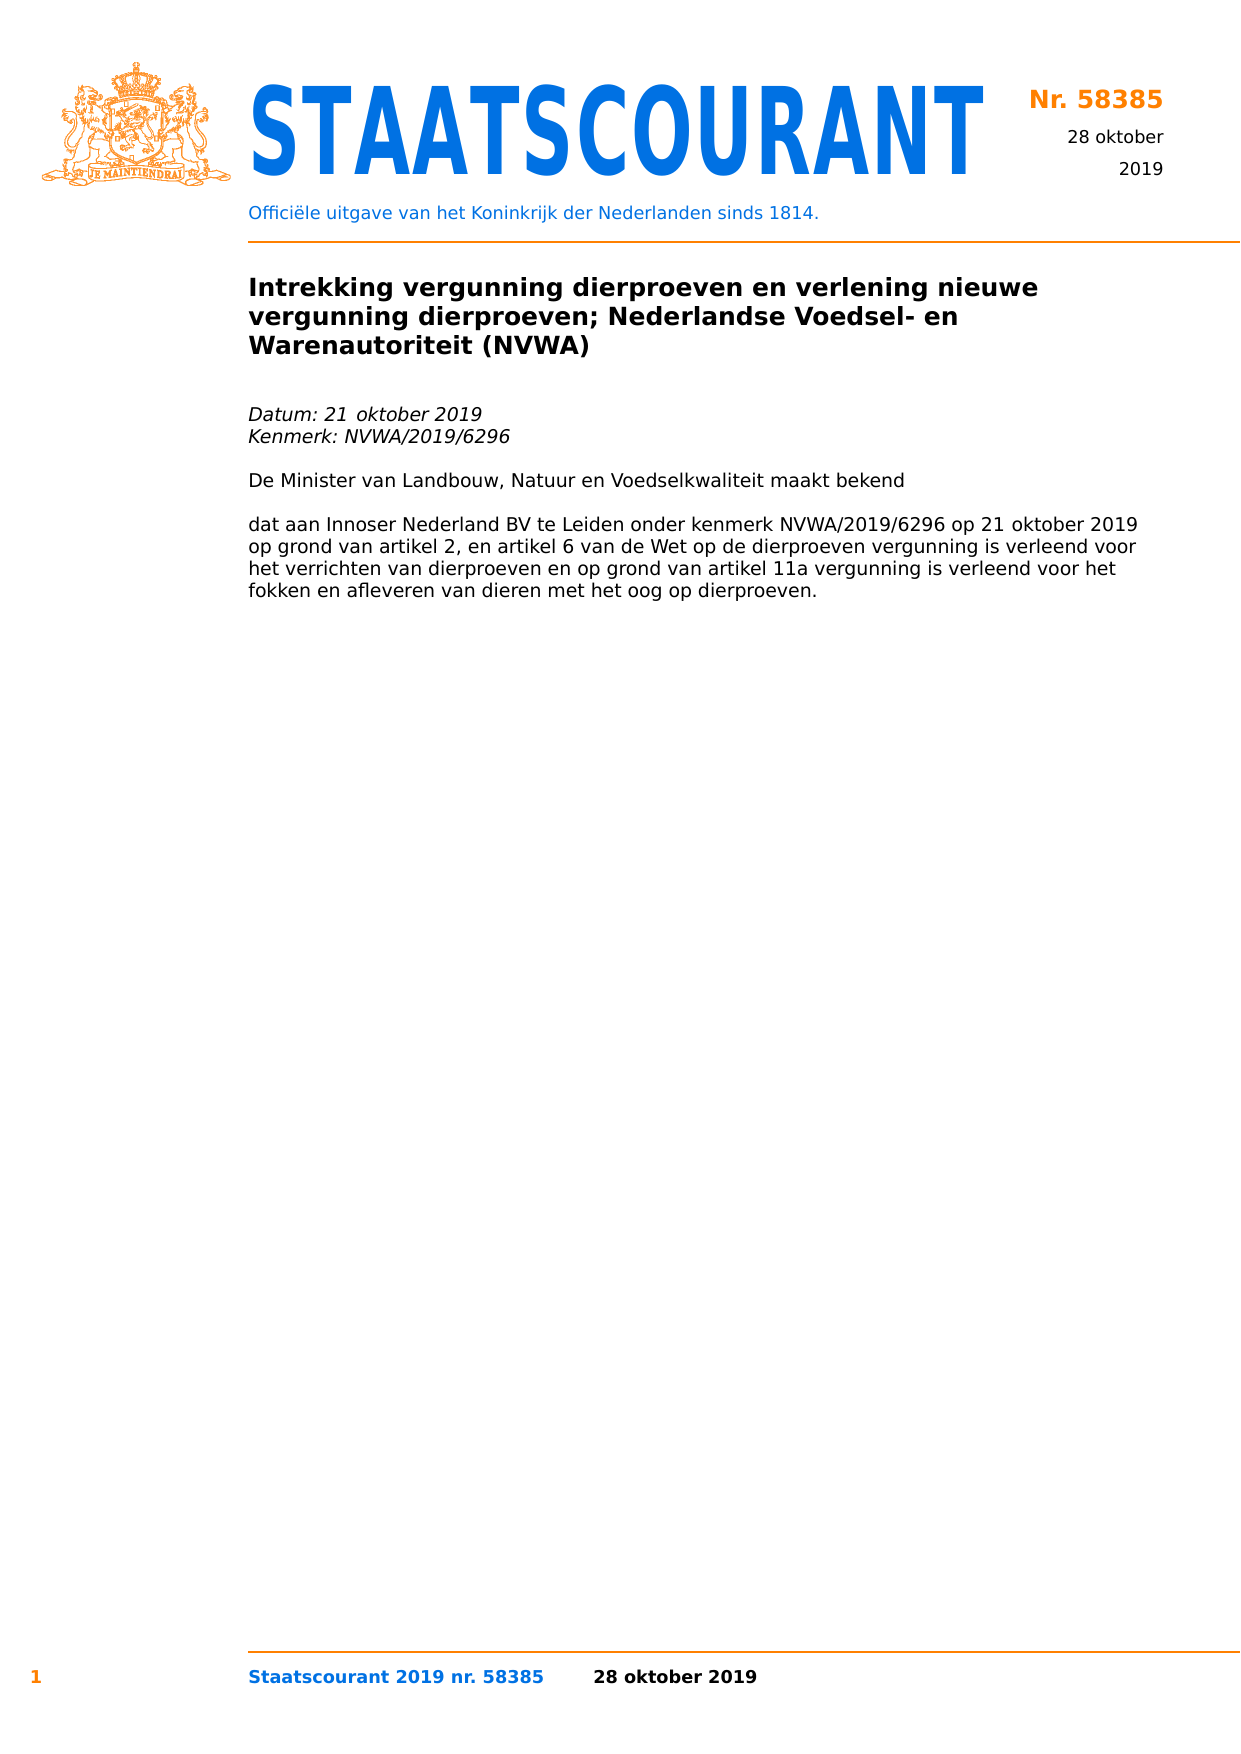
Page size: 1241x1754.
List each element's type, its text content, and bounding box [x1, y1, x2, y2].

table_cell 28 oktober [998, 121, 1240, 153]
table_cell 2019 [998, 153, 1240, 203]
table_header [25, 62, 248, 241]
picture [41, 62, 231, 186]
text Kenmerk: NVWA/2019/6296 [248, 426, 1163, 448]
table_header STAATSCOURANT [248, 62, 998, 203]
text Datum: 21 oktober 2019 [248, 404, 1163, 426]
text De Minister van Landbouw, Natuur en Voedselkwaliteit maakt bekend [248, 470, 1163, 492]
table_cell Officiële uitgave van het Koninkrijk der Nederlanden sinds 1814. [248, 203, 1240, 241]
subtitle Intrekking vergunning dierproeven en verlening nieuwe vergunning dierproeven; Nederlandse Voedsel- en Warenautoriteit (NVWA) [248, 273, 1163, 361]
table_header Nr. 58385 [998, 62, 1240, 121]
text dat aan Innoser Nederland BV te Leiden onder kenmerk NVWA/2019/6296 op 21 oktober 2019 op grond van artikel 2, en artikel 6 van de Wet op de dierproeven vergunning is verleend voor het verrichten van dierproeven en op grond van artikel 11a vergunning is verleend voor het fokken en afleveren van dieren met het oog op dierproeven. [248, 514, 1163, 602]
